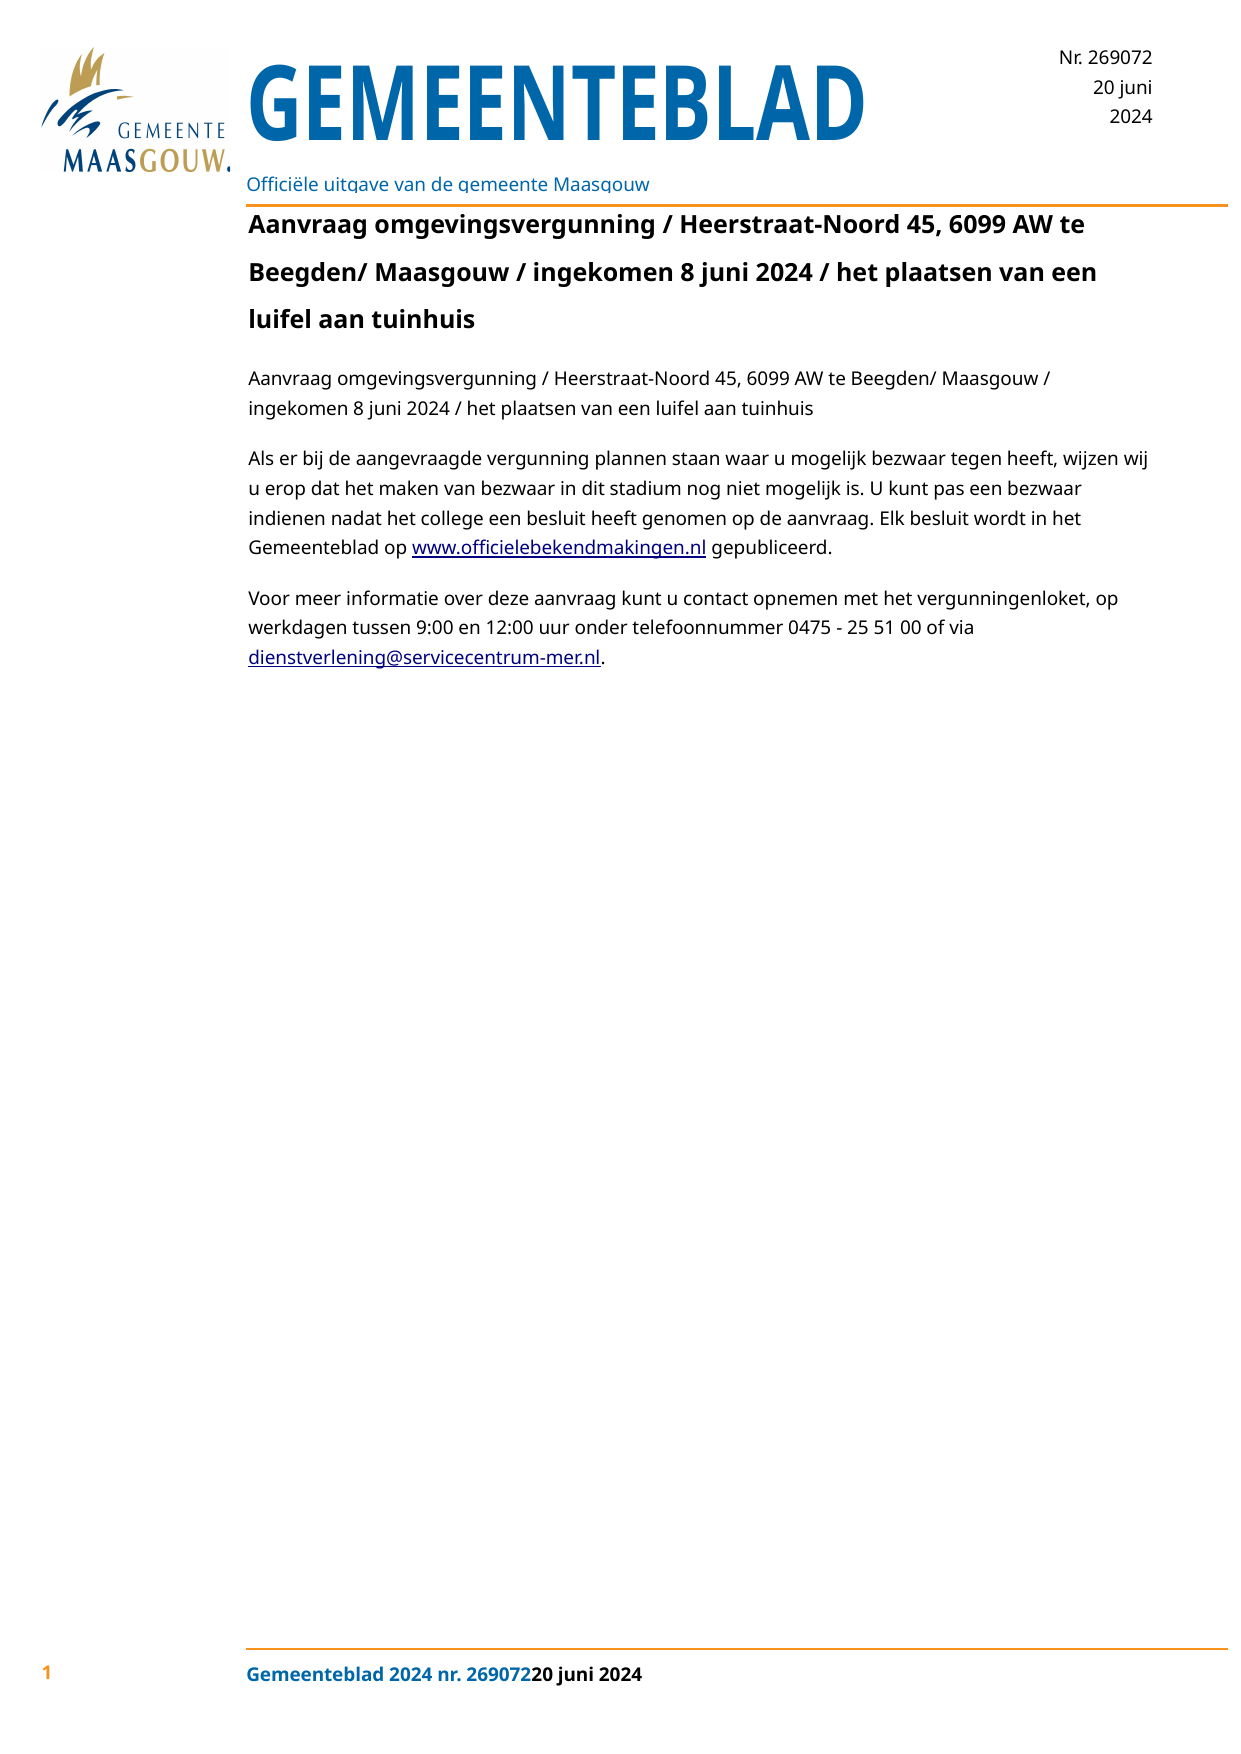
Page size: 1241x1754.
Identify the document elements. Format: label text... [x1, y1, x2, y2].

picture [41, 47, 231, 172]
text Aanvraag omgevingsvergunning / Heerstraat-Noord 45, 6099 AW te Beegden/ Maasgouw / ingekomen 8 juni 2024 / het plaatsen van een luifel aan tuinhuis [248, 207, 1152, 336]
text Als er bij de aangevraagde vergunning plannen staan waar u mogelijk bezwaar tegen heeft, wijzen wij u erop dat het maken van bezwaar in dit stadium nog niet mogelijk is. U kunt pas een bezwaar indienen nadat het college een besluit heeft genomen op de aanvraag. Elk besluit wordt in het Gemeenteblad op www.officielebekendmakingen.nl gepubliceerd. [248, 446, 1152, 560]
text Aanvraag omgevingsvergunning / Heerstraat-Noord 45, 6099 AW te Beegden/ Maasgouw / ingekomen 8 juni 2024 / het plaatsen van een luifel aan tuinhuis [248, 366, 1152, 421]
text Voor meer informatie over deze aanvraag kunt u contact opnemen met het vergunningenloket, op werkdagen tussen 9:00 en 12:00 uur onder telefoonnummer 0475 - 25 51 00 of via dienstverlening@servicecentrum-mer.nl. [248, 585, 1152, 669]
